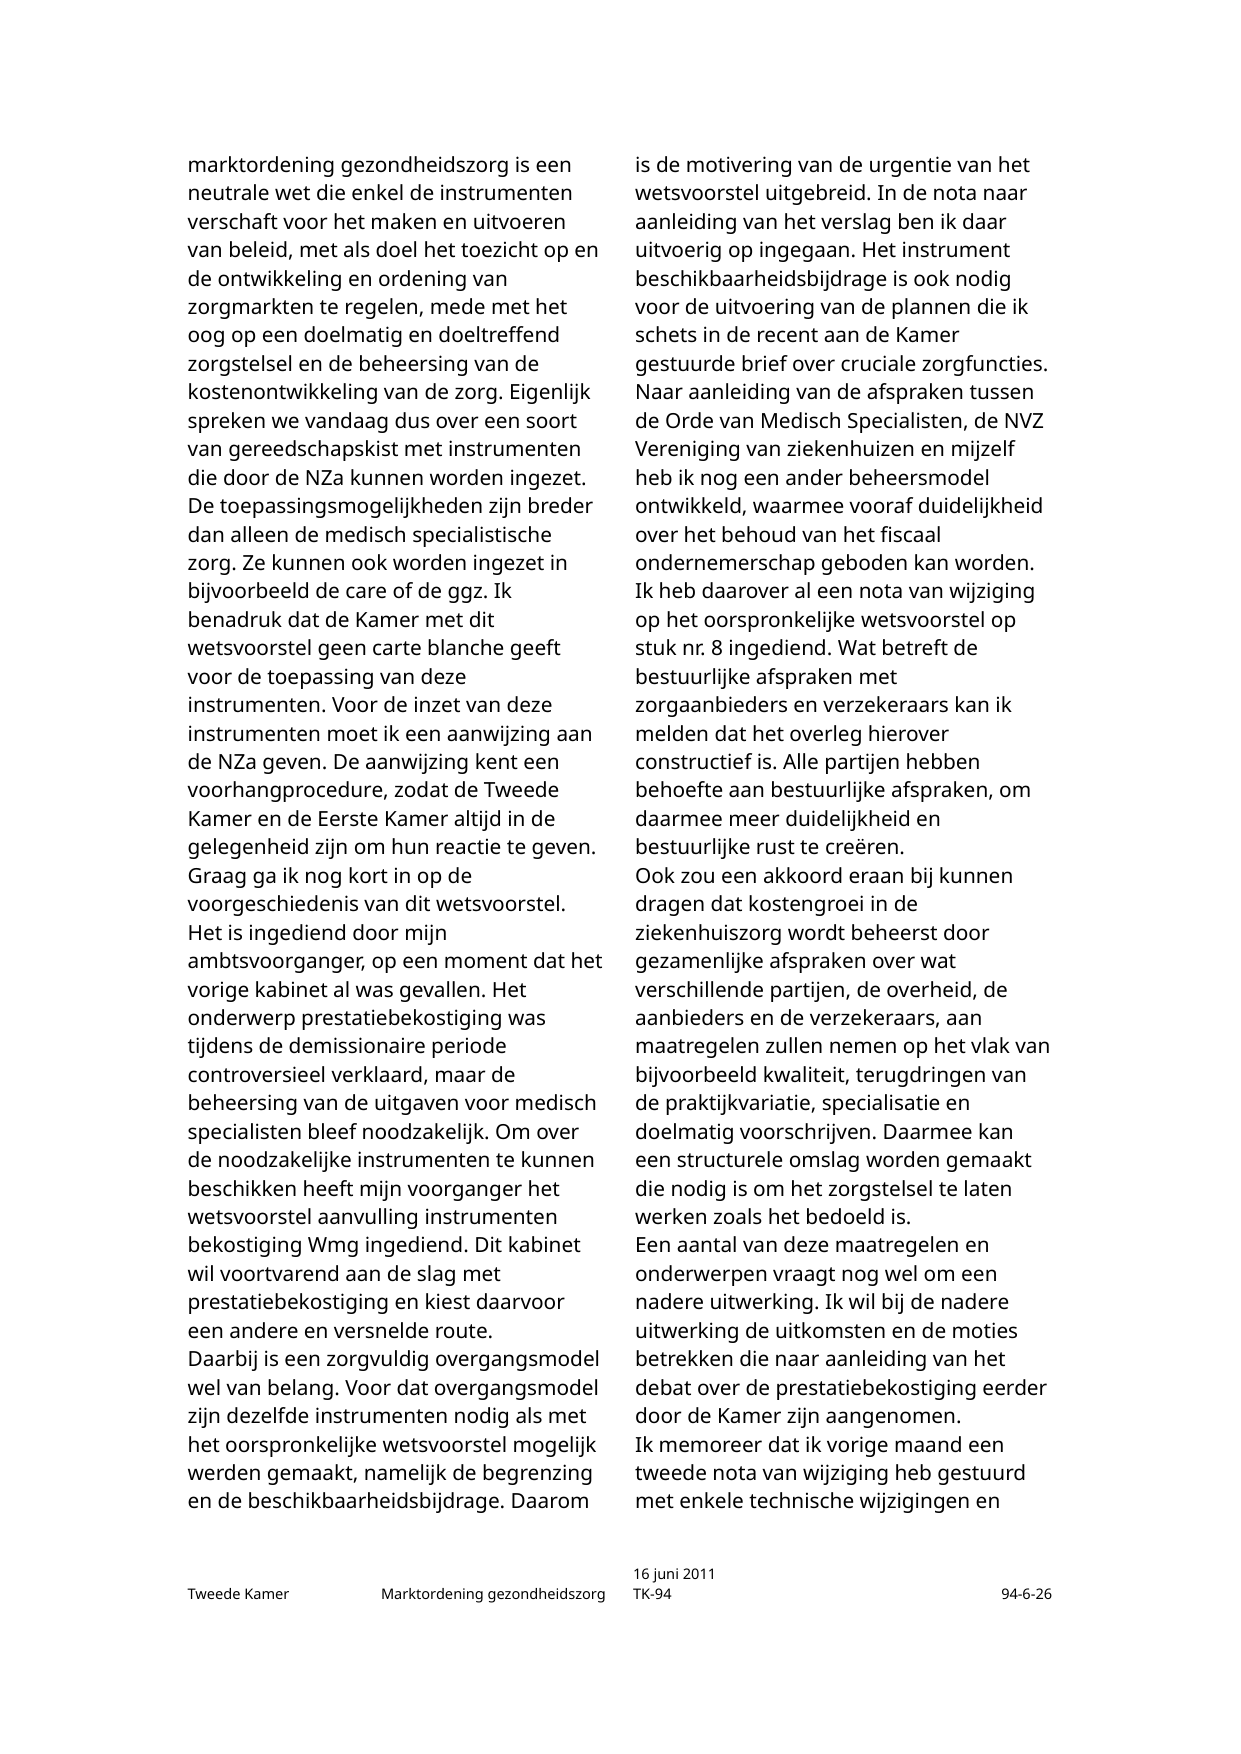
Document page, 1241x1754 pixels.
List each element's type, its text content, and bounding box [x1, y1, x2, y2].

text is de motivering van de urgentie van het wetsvoorstel uitgebreid. In de nota naar aanleiding van het verslag ben ik daar uitvoerig op ingegaan. Het instrument beschikbaarheidsbijdrage is ook nodig voor de uitvoering van de plannen die ik schets in de recent aan de Kamer gestuurde brief over cruciale zorgfuncties. [635, 150, 1053, 377]
text Ik memoreer dat ik vorige maand een tweede nota van wijziging heb gestuurd met enkele technische wijzigingen en [635, 1430, 1053, 1515]
text Daarbij is een zorgvuldig overgangsmodel wel van belang. Voor dat overgangsmodel zijn dezelfde instrumenten nodig als met het oorspronkelijke wetsvoorstel mogelijk werden gemaakt, namelijk de begrenzing en de beschikbaarheidsbijdrage. Daarom [187, 1344, 605, 1515]
text Naar aanleiding van de afspraken tussen de Orde van Medisch Specialisten, de NVZ Vereniging van ziekenhuizen en mijzelf heb ik nog een ander beheersmodel ontwikkeld, waarmee vooraf duidelijkheid over het behoud van het fiscaal ondernemerschap geboden kan worden. Ik heb daarover al een nota van wijziging op het oorspronkelijke wetsvoorstel op stuk nr. 8 ingediend. Wat betreft de bestuurlijke afspraken met zorgaanbieders en verzekeraars kan ik melden dat het overleg hierover constructief is. Alle partijen hebben behoefte aan bestuurlijke afspraken, om daarmee meer duidelijkheid en bestuurlijke rust te creëren. [635, 377, 1053, 861]
text Graag ga ik nog kort in op de voorgeschiedenis van dit wetsvoorstel. Het is ingediend door mijn ambtsvoorganger, op een moment dat het vorige kabinet al was gevallen. Het onderwerp prestatiebekostiging was tijdens de demissionaire periode controversieel verklaard, maar de beheersing van de uitgaven voor medisch specialisten bleef noodzakelijk. Om over de noodzakelijke instrumenten te kunnen beschikken heeft mijn voorganger het wetsvoorstel aanvulling instrumenten bekostiging Wmg ingediend. Dit kabinet wil voortvarend aan de slag met prestatiebekostiging en kiest daarvoor een andere en versnelde route. [187, 861, 605, 1344]
text De toepassingsmogelijkheden zijn breder dan alleen de medisch specialistische zorg. Ze kunnen ook worden ingezet in bijvoorbeeld de care of de ggz. Ik benadruk dat de Kamer met dit wetsvoorstel geen carte blanche geeft voor de toepassing van deze instrumenten. Voor de inzet van deze instrumenten moet ik een aanwijzing aan de NZa geven. De aanwijzing kent een voorhangprocedure, zodat de Tweede Kamer en de Eerste Kamer altijd in de gelegenheid zijn om hun reactie te geven. [187, 491, 605, 861]
text Een aantal van deze maatregelen en onderwerpen vraagt nog wel om een nadere uitwerking. Ik wil bij de nadere uitwerking de uitkomsten en de moties betrekken die naar aanleiding van het debat over de prestatiebekostiging eerder door de Kamer zijn aangenomen. [635, 1231, 1053, 1430]
text Ook zou een akkoord eraan bij kunnen dragen dat kostengroei in de ziekenhuiszorg wordt beheerst door gezamenlijke afspraken over wat verschillende partijen, de overheid, de aanbieders en de verzekeraars, aan maatregelen zullen nemen op het vlak van bijvoorbeeld kwaliteit, terugdringen van de praktijkvariatie, specialisatie en doelmatig voorschrijven. Daarmee kan een structurele omslag worden gemaakt die nodig is om het zorgstelsel te laten werken zoals het bedoeld is. [635, 861, 1053, 1231]
text marktordening gezondheidszorg is een neutrale wet die enkel de instrumenten verschaft voor het maken en uitvoeren van beleid, met als doel het toezicht op en de ontwikkeling en ordening van zorgmarkten te regelen, mede met het oog op een doelmatig en doeltreffend zorgstelsel en de beheersing van de kostenontwikkeling van de zorg. Eigenlijk spreken we vandaag dus over een soort van gereedschapskist met instrumenten die door de NZa kunnen worden ingezet. [187, 150, 605, 491]
